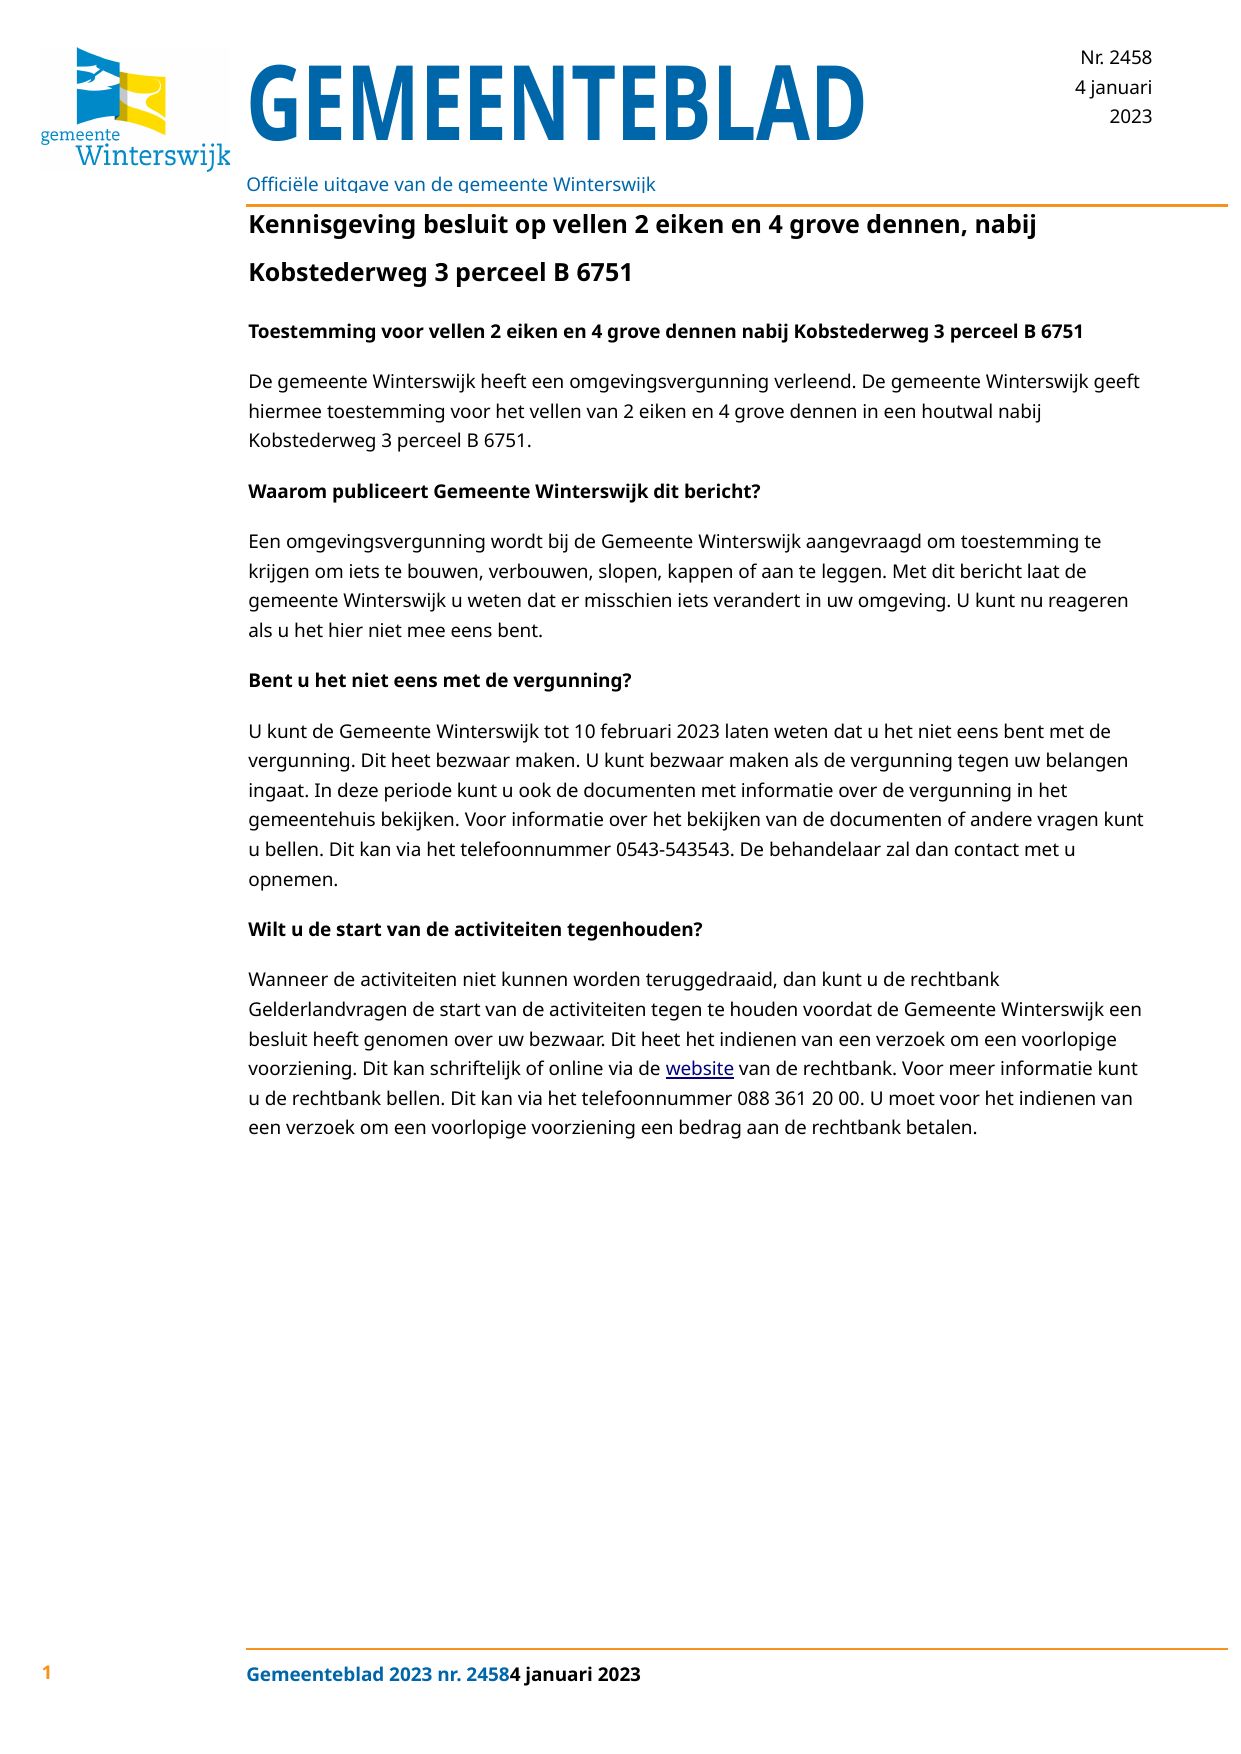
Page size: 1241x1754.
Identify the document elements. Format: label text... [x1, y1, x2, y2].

text Kennisgeving besluit op vellen 2 eiken en 4 grove dennen, nabij Kobstederweg 3 perceel B 6751 [248, 207, 1152, 288]
text Toestemming voor vellen 2 eiken en 4 grove dennen nabij Kobstederweg 3 perceel B 6751 [248, 318, 1152, 344]
text Wilt u de start van de activiteiten tegenhouden? [248, 916, 1152, 942]
text Wanneer de activiteiten niet kunnen worden teruggedraaid, dan kunt u de rechtbank Gelderlandvragen de start van de activiteiten tegen te houden voordat de Gemeente Winterswijk een besluit heeft genomen over uw bezwaar. Dit heet het indienen van een verzoek om een voorlopige voorziening. Dit kan schriftelijk of online via de website van de rechtbank. Voor meer informatie kunt u de rechtbank bellen. Dit kan via het telefoonnummer 088 361 20 00. U moet voor het indienen van een verzoek om een voorlopige voorziening een bedrag aan de rechtbank betalen. [248, 967, 1152, 1140]
text De gemeente Winterswijk heeft een omgevingsvergunning verleend. De gemeente Winterswijk geeft hiermee toestemming voor het vellen van 2 eiken en 4 grove dennen in een houtwal nabij Kobstederweg 3 perceel B 6751. [248, 368, 1152, 453]
text Waarom publiceert Gemeente Winterswijk dit bericht? [248, 478, 1152, 504]
text Een omgevingsvergunning wordt bij de Gemeente Winterswijk aangevraagd om toestemming te krijgen om iets te bouwen, verbouwen, slopen, kappen of aan te leggen. Met dit bericht laat de gemeente Winterswijk u weten dat er misschien iets verandert in uw omgeving. U kunt nu reageren als u het hier niet mee eens bent. [248, 528, 1152, 643]
picture [41, 47, 231, 172]
picture [225, 153, 231, 162]
text Bent u het niet eens met de vergunning? [248, 667, 1152, 693]
text U kunt de Gemeente Winterswijk tot 10 februari 2023 laten weten dat u het niet eens bent met de vergunning. Dit heet bezwaar maken. U kunt bezwaar maken als de vergunning tegen uw belangen ingaat. In deze periode kunt u ook de documenten met informatie over de vergunning in het gemeentehuis bekijken. Voor informatie over het bekijken van de documenten of andere vragen kunt u bellen. Dit kan via het telefoonnummer 0543-543543. De behandelaar zal dan contact met u opnemen. [248, 718, 1152, 892]
